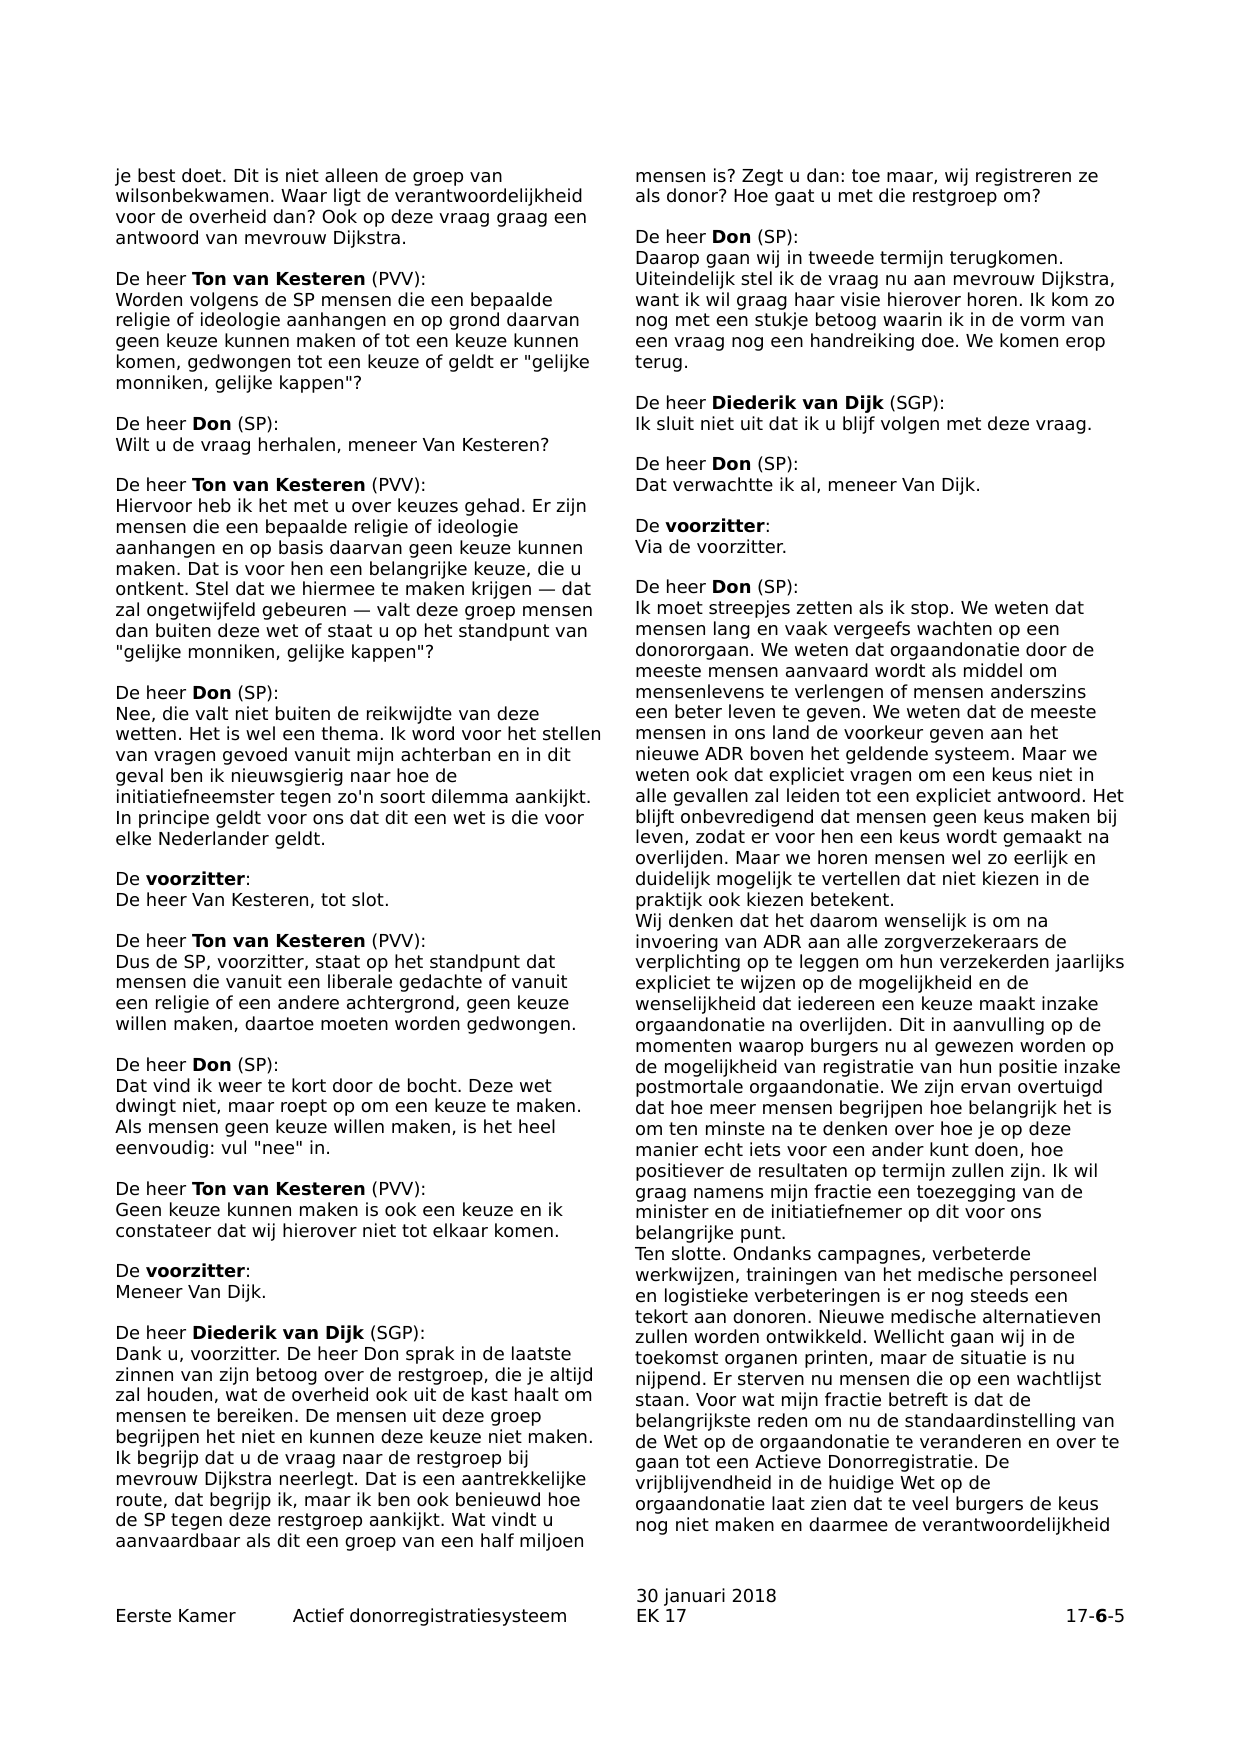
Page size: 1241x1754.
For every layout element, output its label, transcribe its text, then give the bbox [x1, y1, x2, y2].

text Daarop gaan wij in tweede termijn terugkomen. Uiteindelijk stel ik de vraag nu aan mevrouw Dijkstra, want ik wil graag haar visie hierover horen. Ik kom zo nog met een stukje betoog waarin ik in de vorm van een vraag nog een handreiking doe. We komen erop terug. [635, 248, 1125, 373]
text De voorzitter: [635, 516, 1125, 537]
text Ik sluit niet uit dat ik u blijf volgen met deze vraag. [635, 413, 1125, 434]
text Dus de SP, voorzitter, staat op het standpunt dat mensen die vanuit een liberale gedachte of vanuit een religie of een andere achtergrond, geen keuze willen maken, daartoe moeten worden gedwongen. [115, 951, 605, 1035]
text De heer Ton van Kesteren (PVV): [115, 1179, 605, 1199]
text Hiervoor heb ik het met u over keuzes gehad. Er zijn mensen die een bepaalde religie of ideologie aanhangen en op basis daarvan geen keuze kunnen maken. Dat is voor hen een belangrijke keuze, die u ontkent. Stel dat we hiermee te maken krijgen — dat zal ongetwijfeld gebeuren — valt deze groep mensen dan buiten deze wet of staat u op het standpunt van "gelijke monniken, gelijke kappen"? [115, 496, 605, 662]
text De heer Ton van Kesteren (PVV): [115, 269, 605, 289]
text De heer Diederik van Dijk (SGP): [635, 393, 1125, 413]
text De voorzitter: [115, 1261, 605, 1282]
text Via de voorzitter. [635, 537, 1125, 557]
text Ten slotte. Ondanks campagnes, verbeterde werkwijzen, trainingen van het medische personeel en logistieke verbeteringen is er nog steeds een tekort aan donoren. Nieuwe medische alternatieven zullen worden ontwikkeld. Wellicht gaan wij in de toekomst organen printen, maar de situatie is nu nijpend. Er sterven nu mensen die op een wachtlijst staan. Voor wat mijn fractie betreft is dat de belangrijkste reden om nu de standaardinstelling van de Wet op de orgaandonatie te veranderen en over te gaan tot een Actieve Donorregistratie. De vrijblijvendheid in de huidige Wet op de orgaandonatie laat zien dat te veel burgers de keus nog niet maken en daarmee de verantwoordelijkheid [635, 1244, 1125, 1536]
text Dank u, voorzitter. De heer Don sprak in de laatste zinnen van zijn betoog over de restgroep, die je altijd zal houden, wat de overheid ook uit de kast haalt om mensen te bereiken. De mensen uit deze groep begrijpen het niet en kunnen deze keuze niet maken. Ik begrijp dat u de vraag naar de restgroep bij mevrouw Dijkstra neerlegt. Dat is een aantrekkelijke route, dat begrijp ik, maar ik ben ook benieuwd hoe de SP tegen deze restgroep aankijkt. Wat vindt u aanvaardbaar als dit een groep van een half miljoen [115, 1343, 605, 1552]
text Geen keuze kunnen maken is ook een keuze en ik constateer dat wij hierover niet tot elkaar komen. [115, 1199, 605, 1241]
text je best doet. Dit is niet alleen de groep van wilsonbekwamen. Waar ligt de verantwoordelijkheid voor de overheid dan? Ook op deze vraag graag een antwoord van mevrouw Dijkstra. [115, 165, 605, 249]
text De heer Ton van Kesteren (PVV): [115, 931, 605, 951]
text Ik moet streepjes zetten als ik stop. We weten dat mensen lang en vaak vergeefs wachten op een donororgaan. We weten dat orgaandonatie door de meeste mensen aanvaard wordt als middel om mensenlevens te verlengen of mensen anderszins een beter leven te geven. We weten dat de meeste mensen in ons land de voorkeur geven aan het nieuwe ADR boven het geldende systeem. Maar we weten ook dat expliciet vragen om een keus niet in alle gevallen zal leiden tot een expliciet antwoord. Het blijft onbevredigend dat mensen geen keus maken bij leven, zodat er voor hen een keus wordt gemaakt na overlijden. Maar we horen mensen wel zo eerlijk en duidelijk mogelijk te vertellen dat niet kiezen in de praktijk ook kiezen betekent. [635, 598, 1125, 911]
text Wilt u de vraag herhalen, meneer Van Kesteren? [115, 434, 605, 455]
text De heer Diederik van Dijk (SGP): [115, 1323, 605, 1343]
text Meneer Van Dijk. [115, 1282, 605, 1303]
text Dat verwachtte ik al, meneer Van Dijk. [635, 475, 1125, 496]
text Wij denken dat het daarom wenselijk is om na invoering van ADR aan alle zorgverzekeraars de verplichting op te leggen om hun verzekerden jaarlijks expliciet te wijzen op de mogelijkheid en de wenselijkheid dat iedereen een keuze maakt inzake orgaandonatie na overlijden. Dit in aanvulling op de momenten waarop burgers nu al gewezen worden op de mogelijkheid van registratie van hun positie inzake postmortale orgaandonatie. We zijn ervan overtuigd dat hoe meer mensen begrijpen hoe belangrijk het is om ten minste na te denken over hoe je op deze manier echt iets voor een ander kunt doen, hoe positiever de resultaten op termijn zullen zijn. Ik wil graag namens mijn fractie een toezegging van de minister en de initiatiefnemer op dit voor ons belangrijke punt. [635, 911, 1125, 1244]
text De heer Don (SP): [115, 413, 605, 434]
text De heer Ton van Kesteren (PVV): [115, 475, 605, 496]
text Dat vind ik weer te kort door de bocht. Deze wet dwingt niet, maar roept op om een keuze te maken. Als mensen geen keuze willen maken, is het heel eenvoudig: vul "nee" in. [115, 1075, 605, 1159]
text De heer Don (SP): [635, 454, 1125, 475]
text De heer Don (SP): [635, 227, 1125, 248]
text Worden volgens de SP mensen die een bepaalde religie of ideologie aanhangen en op grond daarvan geen keuze kunnen maken of tot een keuze kunnen komen, gedwongen tot een keuze of geldt er "gelijke monniken, gelijke kappen"? [115, 289, 605, 393]
text De heer Don (SP): [115, 1055, 605, 1075]
text De heer Don (SP): [115, 682, 605, 703]
text De heer Don (SP): [635, 577, 1125, 598]
text De voorzitter: [115, 869, 605, 890]
text De heer Van Kesteren, tot slot. [115, 890, 605, 911]
text mensen is? Zegt u dan: toe maar, wij registreren ze als donor? Hoe gaat u met die restgroep om? [635, 165, 1125, 207]
text Nee, die valt niet buiten de reikwijdte van deze wetten. Het is wel een thema. Ik word voor het stellen van vragen gevoed vanuit mijn achterban en in dit geval ben ik nieuwsgierig naar hoe de initiatiefneemster tegen zo'n soort dilemma aankijkt. In principe geldt voor ons dat dit een wet is die voor elke Nederlander geldt. [115, 703, 605, 849]
